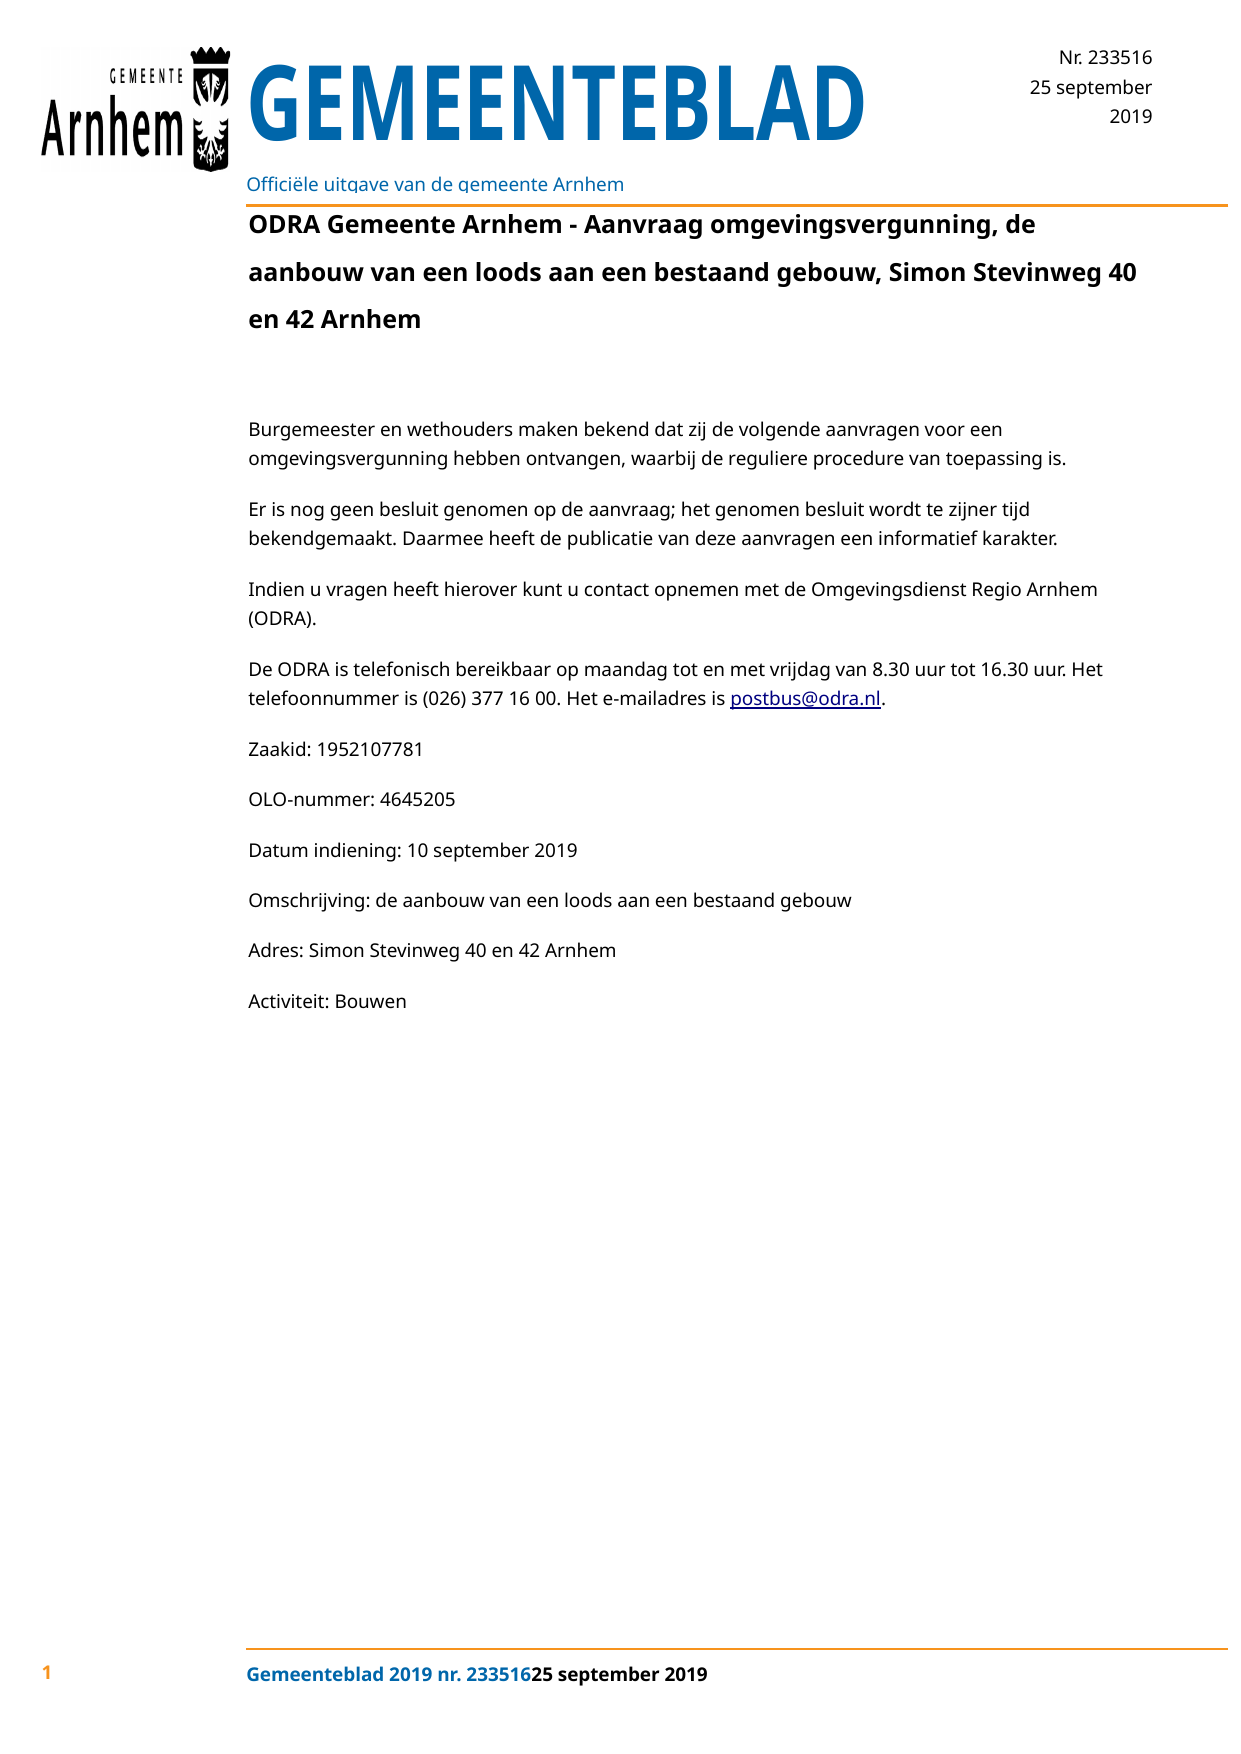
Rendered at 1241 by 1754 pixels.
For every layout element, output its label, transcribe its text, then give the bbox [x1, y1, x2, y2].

text Burgemeester en wethouders maken bekend dat zij de volgende aanvragen voor een omgevingsvergunning hebben ontvangen, waarbij de reguliere procedure van toepassing is. [248, 416, 1152, 471]
text Indien u vragen heeft hierover kunt u contact opnemen met de Omgevingsdienst Regio Arnhem (ODRA). [248, 576, 1152, 631]
text Omschrijving: de aanbouw van een loods aan een bestaand gebouw [248, 887, 1152, 913]
text Zaakid: 1952107781 [248, 736, 1152, 762]
text Activiteit: Bouwen [248, 988, 1152, 1014]
picture [41, 47, 231, 172]
text Adres: Simon Stevinweg 40 en 42 Arnhem [248, 938, 1152, 963]
text Datum indiening: 10 september 2019 [248, 837, 1152, 862]
text OLO-nummer: 4645205 [248, 786, 1152, 812]
text ODRA Gemeente Arnhem - Aanvraag omgevingsvergunning, de aanbouw van een loods aan een bestaand gebouw, Simon Stevinweg 40 en 42 Arnhem [248, 207, 1152, 336]
text Er is nog geen besluit genomen op de aanvraag; het genomen besluit wordt te zijner tijd bekendgemaakt. Daarmee heeft de publicatie van deze aanvragen een informatief karakter. [248, 496, 1152, 551]
text De ODRA is telefonisch bereikbaar op maandag tot en met vrijdag van 8.30 uur tot 16.30 uur. Het telefoonnummer is (026) 377 16 00. Het e-mailadres is postbus@odra.nl. [248, 656, 1152, 711]
